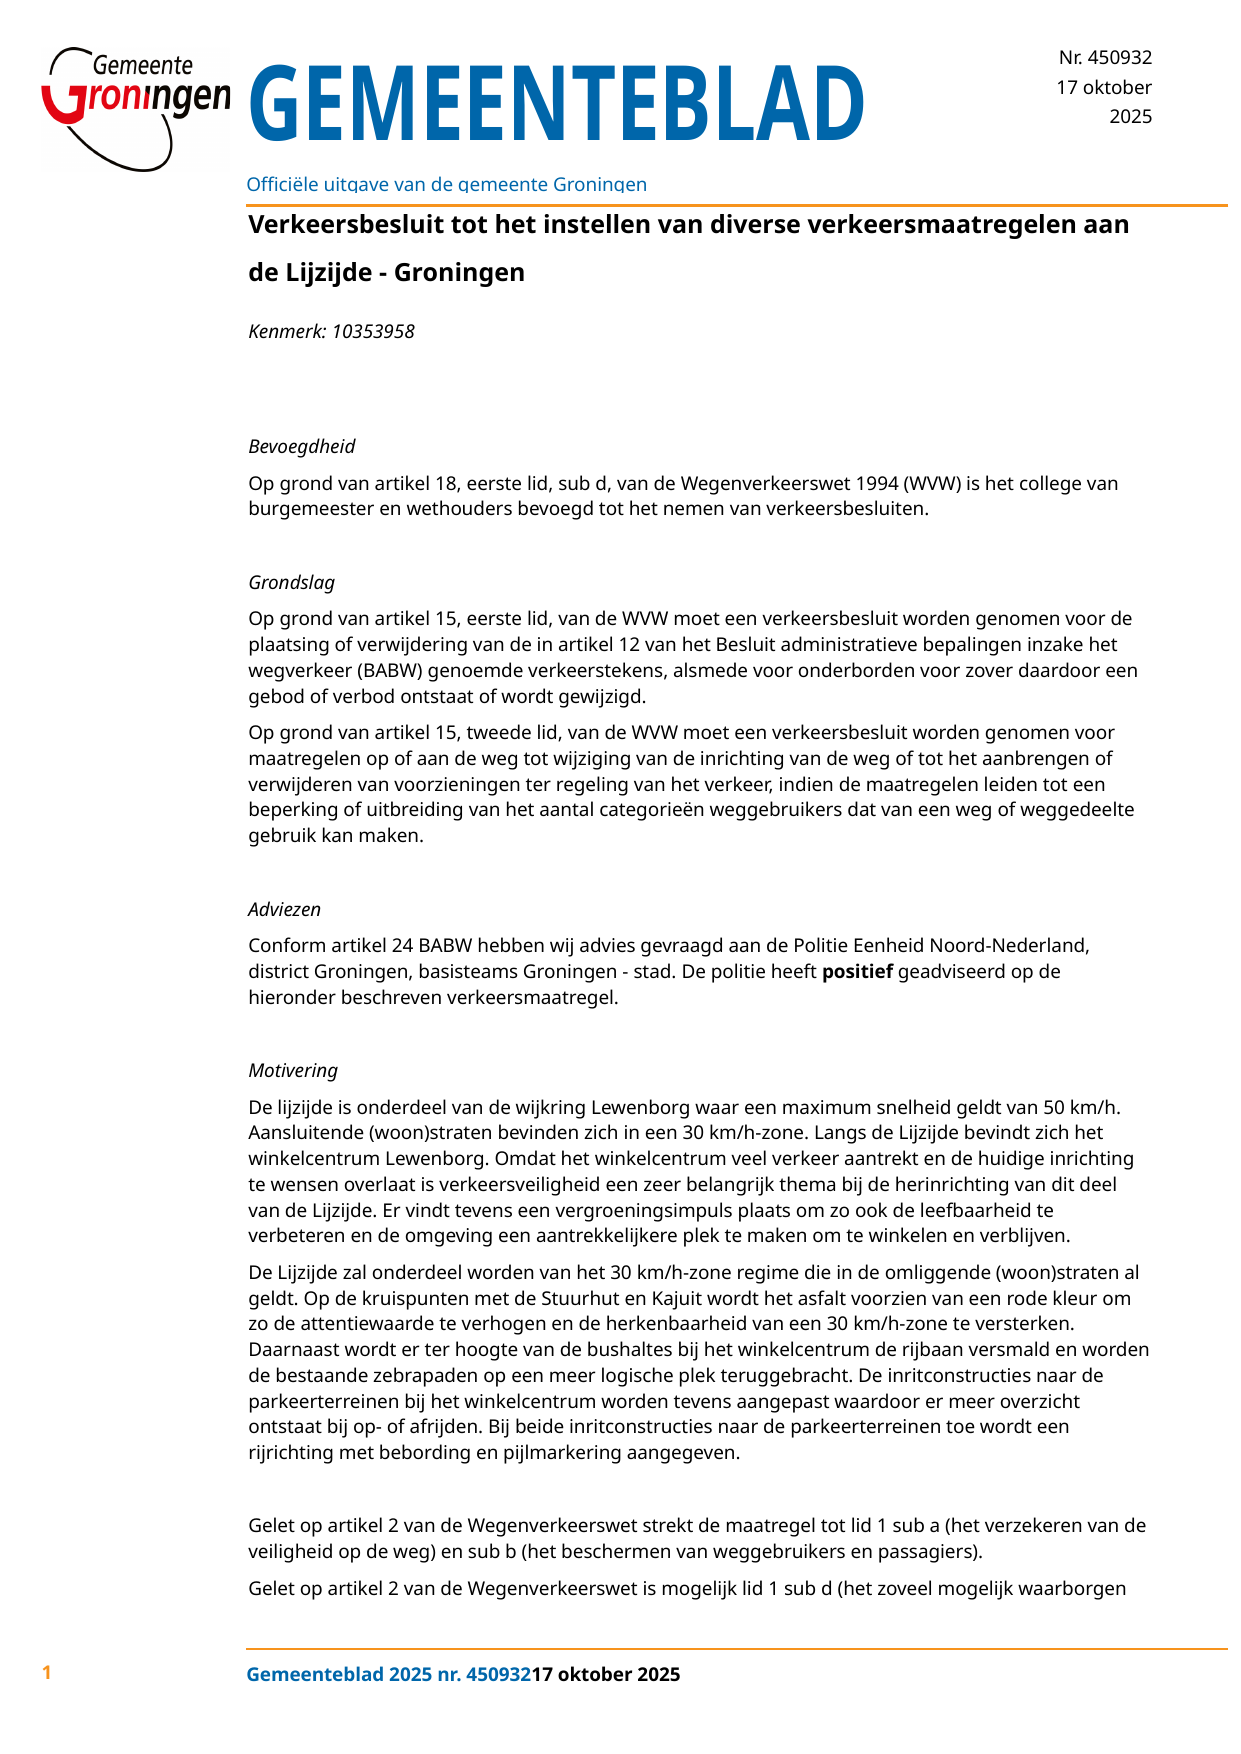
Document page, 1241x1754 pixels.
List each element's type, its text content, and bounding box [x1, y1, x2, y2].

text Motivering [248, 1057, 1152, 1083]
text Grondslag [248, 569, 1152, 595]
text Adviezen [248, 896, 1152, 921]
text Kenmerk: 10353958 [248, 318, 1152, 344]
text Op grond van artikel 18, eerste lid, sub d, van de Wegenverkeerswet 1994 (WVW) is het college van burgemeester en wethouders bevoegd tot het nemen van verkeersbesluiten. [248, 470, 1152, 521]
text De lijzijde is onderdeel van de wijkring Lewenborg waar een maximum snelheid geldt van 50 km/h. Aansluitende (woon)straten bevinden zich in een 30 km/h-zone. Langs de Lijzijde bevindt zich het winkelcentrum Lewenborg. Omdat het winkelcentrum veel verkeer aantrekt en de huidige inrichting te wensen overlaat is verkeersveiligheid een zeer belangrijk thema bij de herinrichting van dit deel van de Lijzijde. Er vindt tevens een vergroeningsimpuls plaats om zo ook de leefbaarheid te verbeteren en de omgeving een aantrekkelijkere plek te maken om te winkelen en verblijven. [248, 1094, 1152, 1248]
text Gelet op artikel 2 van de Wegenverkeerswet is mogelijk lid 1 sub d (het zoveel mogelijk waarborgen [248, 1575, 1152, 1601]
picture [41, 47, 231, 172]
text Conform artikel 24 BABW hebben wij advies gevraagd aan de Politie Eenheid Noord-Nederland, district Groningen, basisteams Groningen - stad. De politie heeft positief geadviseerd op de hieronder beschreven verkeersmaatregel. [248, 932, 1152, 1009]
text Verkeersbesluit tot het instellen van diverse verkeersmaatregelen aan de Lijzijde - Groningen [248, 207, 1152, 288]
text Gelet op artikel 2 van de Wegenverkeerswet strekt de maatregel tot lid 1 sub a (het verzekeren van de veiligheid op de weg) en sub b (het beschermen van weggebruikers en passagiers). [248, 1513, 1152, 1564]
text Op grond van artikel 15, eerste lid, van de WVW moet een verkeersbesluit worden genomen voor de plaatsing of verwijdering van de in artikel 12 van het Besluit administratieve bepalingen inzake het wegverkeer (BABW) genoemde verkeerstekens, alsmede voor onderborden voor zover daardoor een gebod of verbod ontstaat of wordt gewijzigd. [248, 606, 1152, 708]
text De Lijzijde zal onderdeel worden van het 30 km/h-zone regime die in de omliggende (woon)straten al geldt. Op de kruispunten met de Stuurhut en Kajuit wordt het asfalt voorzien van een rode kleur om zo de attentiewaarde te verhogen en de herkenbaarheid van een 30 km/h-zone te versterken. Daarnaast wordt er ter hoogte van de bushaltes bij het winkelcentrum de rijbaan versmald en worden de bestaande zebrapaden op een meer logische plek teruggebracht. De inritconstructies naar de parkeerterreinen bij het winkelcentrum worden tevens aangepast waardoor er meer overzicht ontstaat bij op- of afrijden. Bij beide inritconstructies naar de parkeerterreinen toe wordt een rijrichting met bebording en pijlmarkering aangegeven. [248, 1259, 1152, 1465]
text Bevoegdheid [248, 433, 1152, 459]
text Op grond van artikel 15, tweede lid, van de WVW moet een verkeersbesluit worden genomen voor maatregelen op of aan de weg tot wijziging van de inrichting van de weg of tot het aanbrengen of verwijderen van voorzieningen ter regeling van het verkeer, indien de maatregelen leiden tot een beperking of uitbreiding van het aantal categorieën weggebruikers dat van een weg of weggedeelte gebruik kan maken. [248, 719, 1152, 848]
